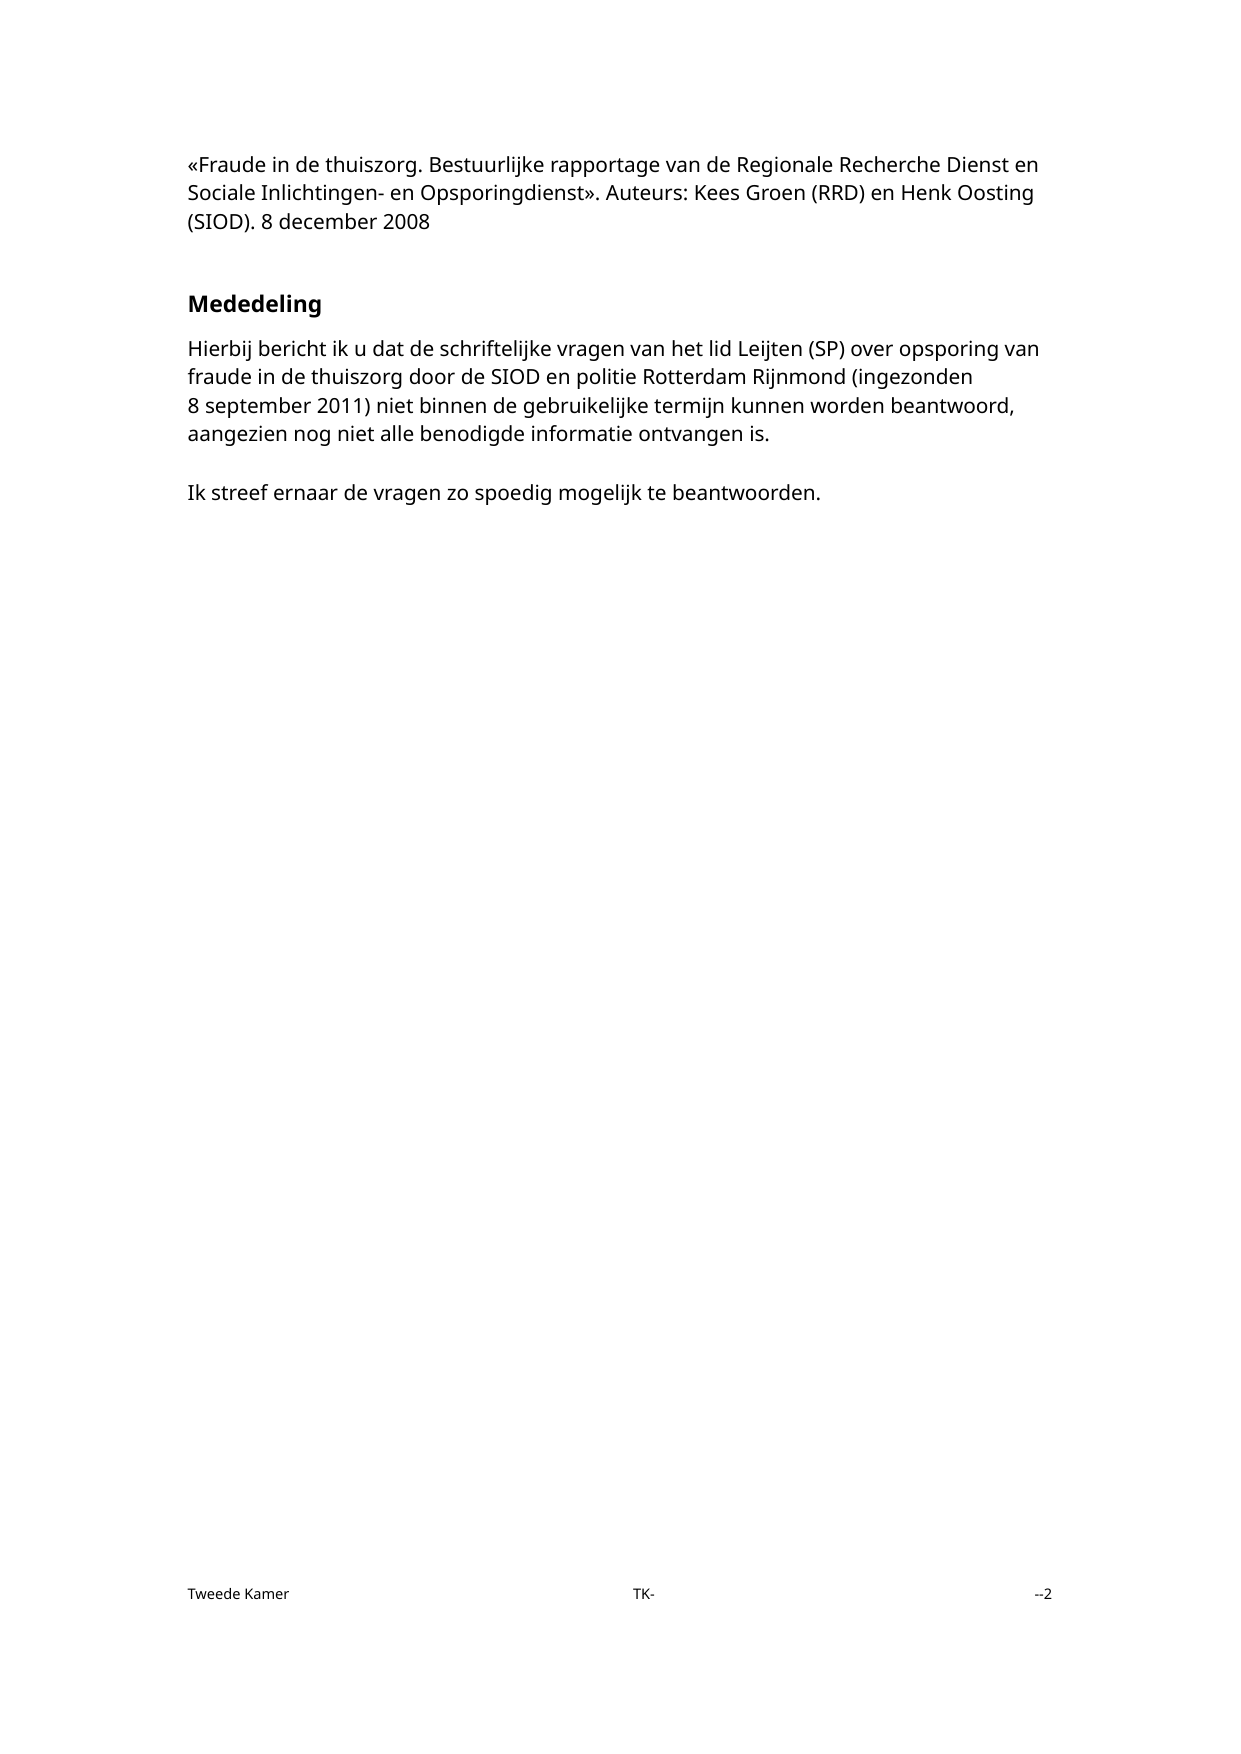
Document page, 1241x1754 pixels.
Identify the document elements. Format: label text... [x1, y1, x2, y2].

text Hierbij bericht ik u dat de schriftelijke vragen van het lid Leijten (SP) over opsporing van fraude in de thuiszorg door de SIOD en politie Rotterdam Rijnmond (ingezonden 8 september 2011) niet binnen de gebruikelijke termijn kunnen worden beantwoord, aangezien nog niet alle benodigde informatie ontvangen is. [187, 334, 1053, 448]
text «Fraude in de thuiszorg. Bestuurlijke rapportage van de Regionale Recherche Dienst en Sociale Inlichtingen- en Opsporingdienst». Auteurs: Kees Groen (RRD) en Henk Oosting (SIOD). 8 december 2008 [187, 150, 1053, 235]
text Ik streef ernaar de vragen zo spoedig mogelijk te beantwoorden. [187, 478, 1053, 506]
subtitle Mededeling [187, 288, 1053, 319]
